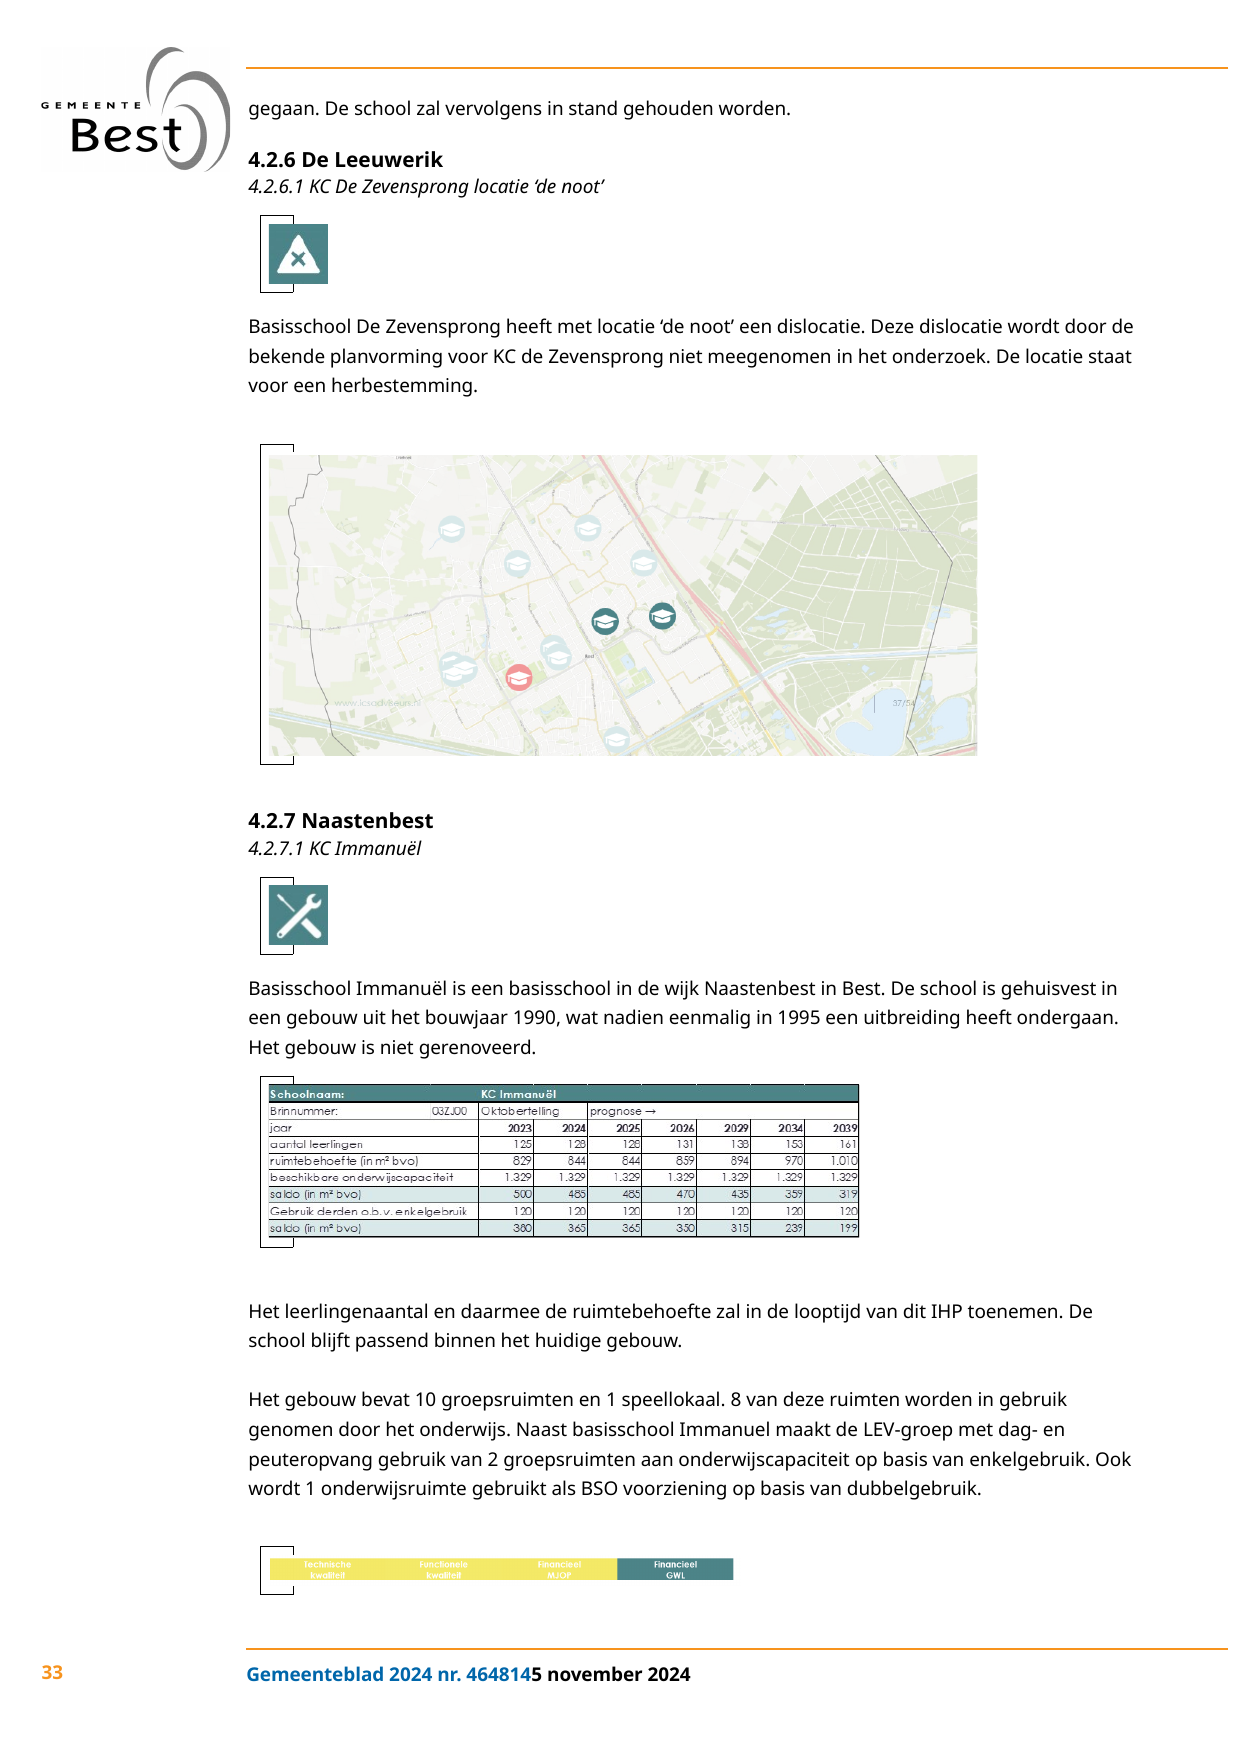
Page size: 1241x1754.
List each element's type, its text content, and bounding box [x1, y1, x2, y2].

text Basisschool De Zevensprong heeft met locatie ‘de noot’ een dislocatie. Deze dislocatie wordt door de bekende planvorming voor KC de Zevensprong niet meegenomen in het onderzoek. De locatie staat voor een herbestemming. [248, 313, 1152, 398]
text 4.2.6 De Leeuwerik [248, 145, 1152, 174]
picture [268, 1555, 742, 1586]
text 4.2.7.1 KC Immanuël [248, 835, 1152, 861]
text Het gebouw bevat 10 groepsruimten en 1 speellokaal. 8 van deze ruimten worden in gebruik genomen door het onderwijs. Naast basisschool Immanuel maakt de LEV-groep met dag- en peuteropvang gebruik van 2 groepsruimten aan onderwijscapaciteit op basis van enkelgebruik. Ook wordt 1 onderwijsruimte gebruikt als BSO voorziening op basis van dubbelgebruik. [248, 1387, 1152, 1501]
text 4.2.7 Naastenbest [248, 807, 1152, 835]
text Het leerlingenaantal en daarmee de ruimtebehoefte zal in de looptijd van dit IHP toenemen. De school blijft passend binnen het huidige gebouw. [248, 1298, 1152, 1353]
picture [268, 452, 978, 756]
text Basisschool Immanuël is een basisschool in de wijk Naastenbest in Best. De school is gehuisvest in een gebouw uit het bouwjaar 1990, wat nadien eenmalig in 1995 een uitbreiding heeft ondergaan. Het gebouw is niet gerenoveerd. [248, 975, 1152, 1060]
text gegaan. De school zal vervolgens in stand gehouden worden. [248, 95, 1152, 121]
text 4.2.6.1 KC De Zevensprong locatie ‘de noot’ [248, 174, 1152, 199]
picture [268, 1084, 860, 1238]
picture [268, 885, 328, 945]
picture [41, 47, 231, 172]
picture [268, 224, 328, 284]
